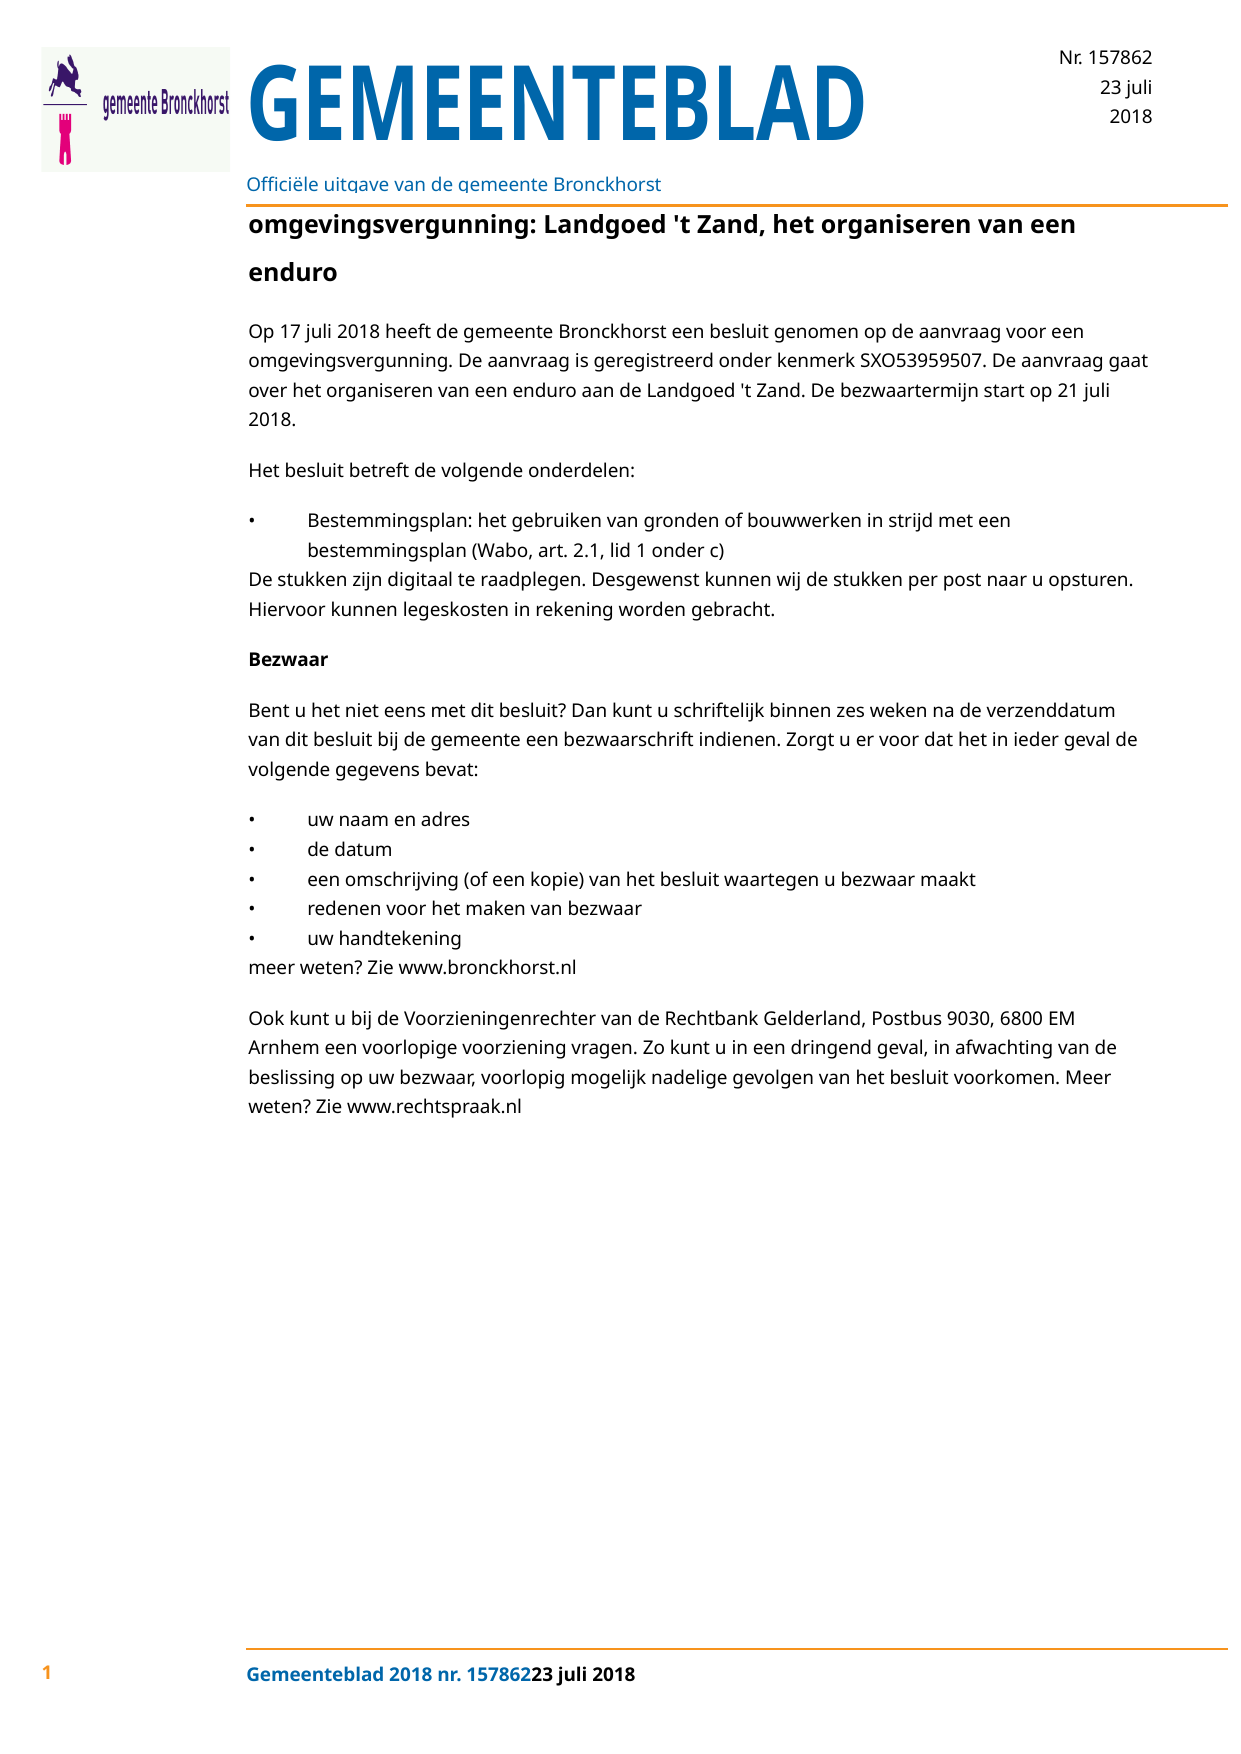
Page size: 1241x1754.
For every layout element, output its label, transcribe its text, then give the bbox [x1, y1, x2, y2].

text omgevingsvergunning: Landgoed 't Zand, het organiseren van een enduro [248, 207, 1152, 288]
text meer weten? Zie www.bronckhorst.nl [248, 954, 1152, 980]
picture [41, 47, 231, 172]
list uw naam en adres [248, 807, 1152, 832]
list Bestemmingsplan: het gebruiken van gronden of bouwwerken in strijd met een bestemmingsplan (Wabo, art. 2.1, lid 1 onder c) [248, 507, 1152, 563]
list een omschrijving (of een kopie) van het besluit waartegen u bezwaar maakt [248, 866, 1152, 892]
text Het besluit betreft de volgende onderdelen: [248, 457, 1152, 483]
list de datum [248, 836, 1152, 862]
text Bezwaar [248, 647, 1152, 672]
list uw handtekening [248, 925, 1152, 951]
text Op 17 juli 2018 heeft de gemeente Bronckhorst een besluit genomen op de aanvraag voor een omgevingsvergunning. De aanvraag is geregistreerd onder kenmerk SXO53959507. De aanvraag gaat over het organiseren van een enduro aan de Landgoed 't Zand. De bezwaartermijn start op 21 juli 2018. [248, 318, 1152, 432]
text Bent u het niet eens met dit besluit? Dan kunt u schriftelijk binnen zes weken na de verzenddatum van dit besluit bij de gemeente een bezwaarschrift indienen. Zorgt u er voor dat het in ieder geval de volgende gegevens bevat: [248, 697, 1152, 782]
text De stukken zijn digitaal te raadplegen. Desgewenst kunnen wij de stukken per post naar u opsturen. Hiervoor kunnen legeskosten in rekening worden gebracht. [248, 567, 1152, 622]
list redenen voor het maken van bezwaar [248, 895, 1152, 921]
text Ook kunt u bij de Voorzieningenrechter van de Rechtbank Gelderland, Postbus 9030, 6800 EM Arnhem een voorlopige voorziening vragen. Zo kunt u in een dringend geval, in afwachting van de beslissing op uw bezwaar, voorlopig mogelijk nadelige gevolgen van het besluit voorkomen. Meer weten? Zie www.rechtspraak.nl [248, 1005, 1152, 1119]
